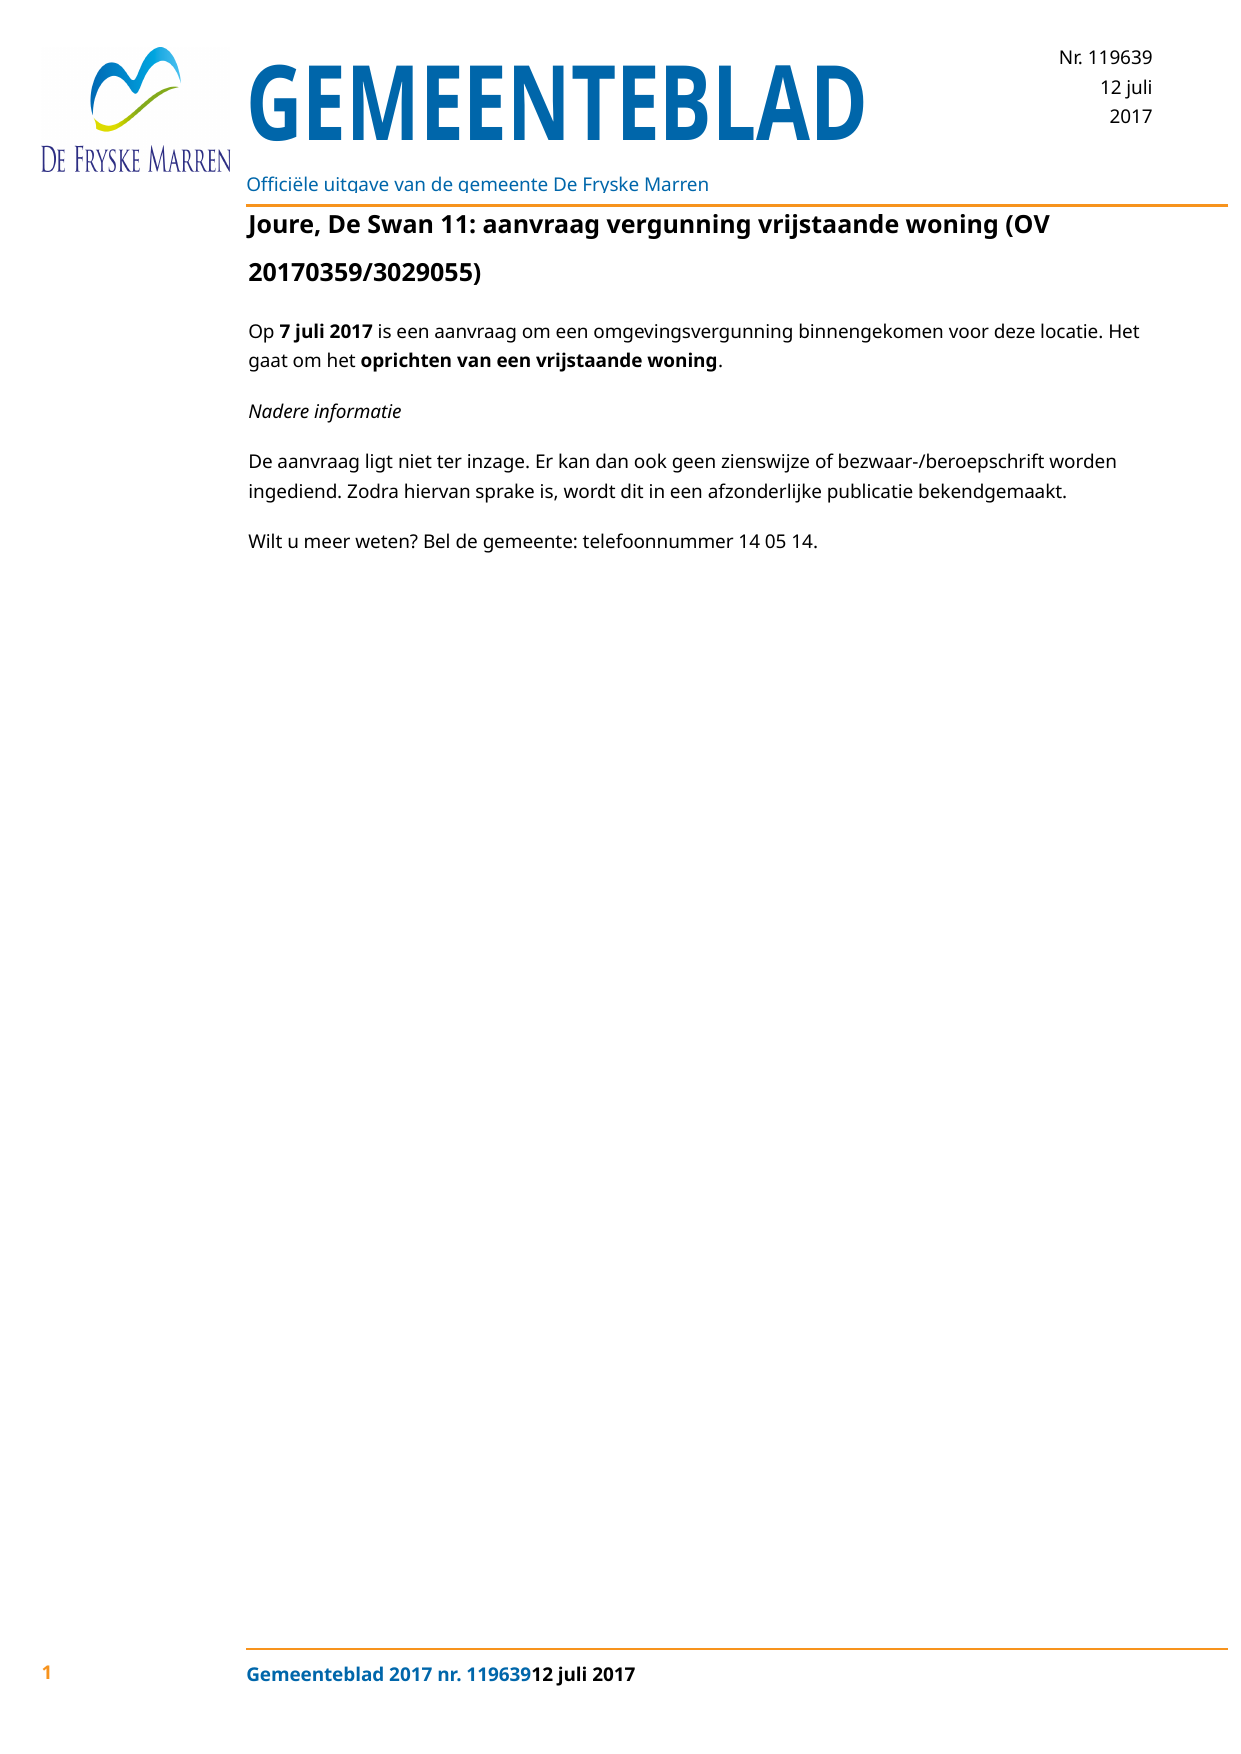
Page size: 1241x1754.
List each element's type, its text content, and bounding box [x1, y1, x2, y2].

picture [41, 47, 231, 172]
text De aanvraag ligt niet ter inzage. Er kan dan ook geen zienswijze of bezwaar-/beroepschrift worden ingediend. Zodra hiervan sprake is, wordt dit in een afzonderlijke publicatie bekendgemaakt. [248, 448, 1152, 504]
text Joure, De Swan 11: aanvraag vergunning vrijstaande woning (OV 20170359/3029055) [248, 207, 1152, 288]
text Nadere informatie [248, 398, 1152, 424]
text Wilt u meer weten? Bel de gemeente: telefoonnummer 14 05 14. [248, 528, 1152, 554]
text Op 7 juli 2017 is een aanvraag om een omgevingsvergunning binnengekomen voor deze locatie. Het gaat om het oprichten van een vrijstaande woning. [248, 318, 1152, 373]
